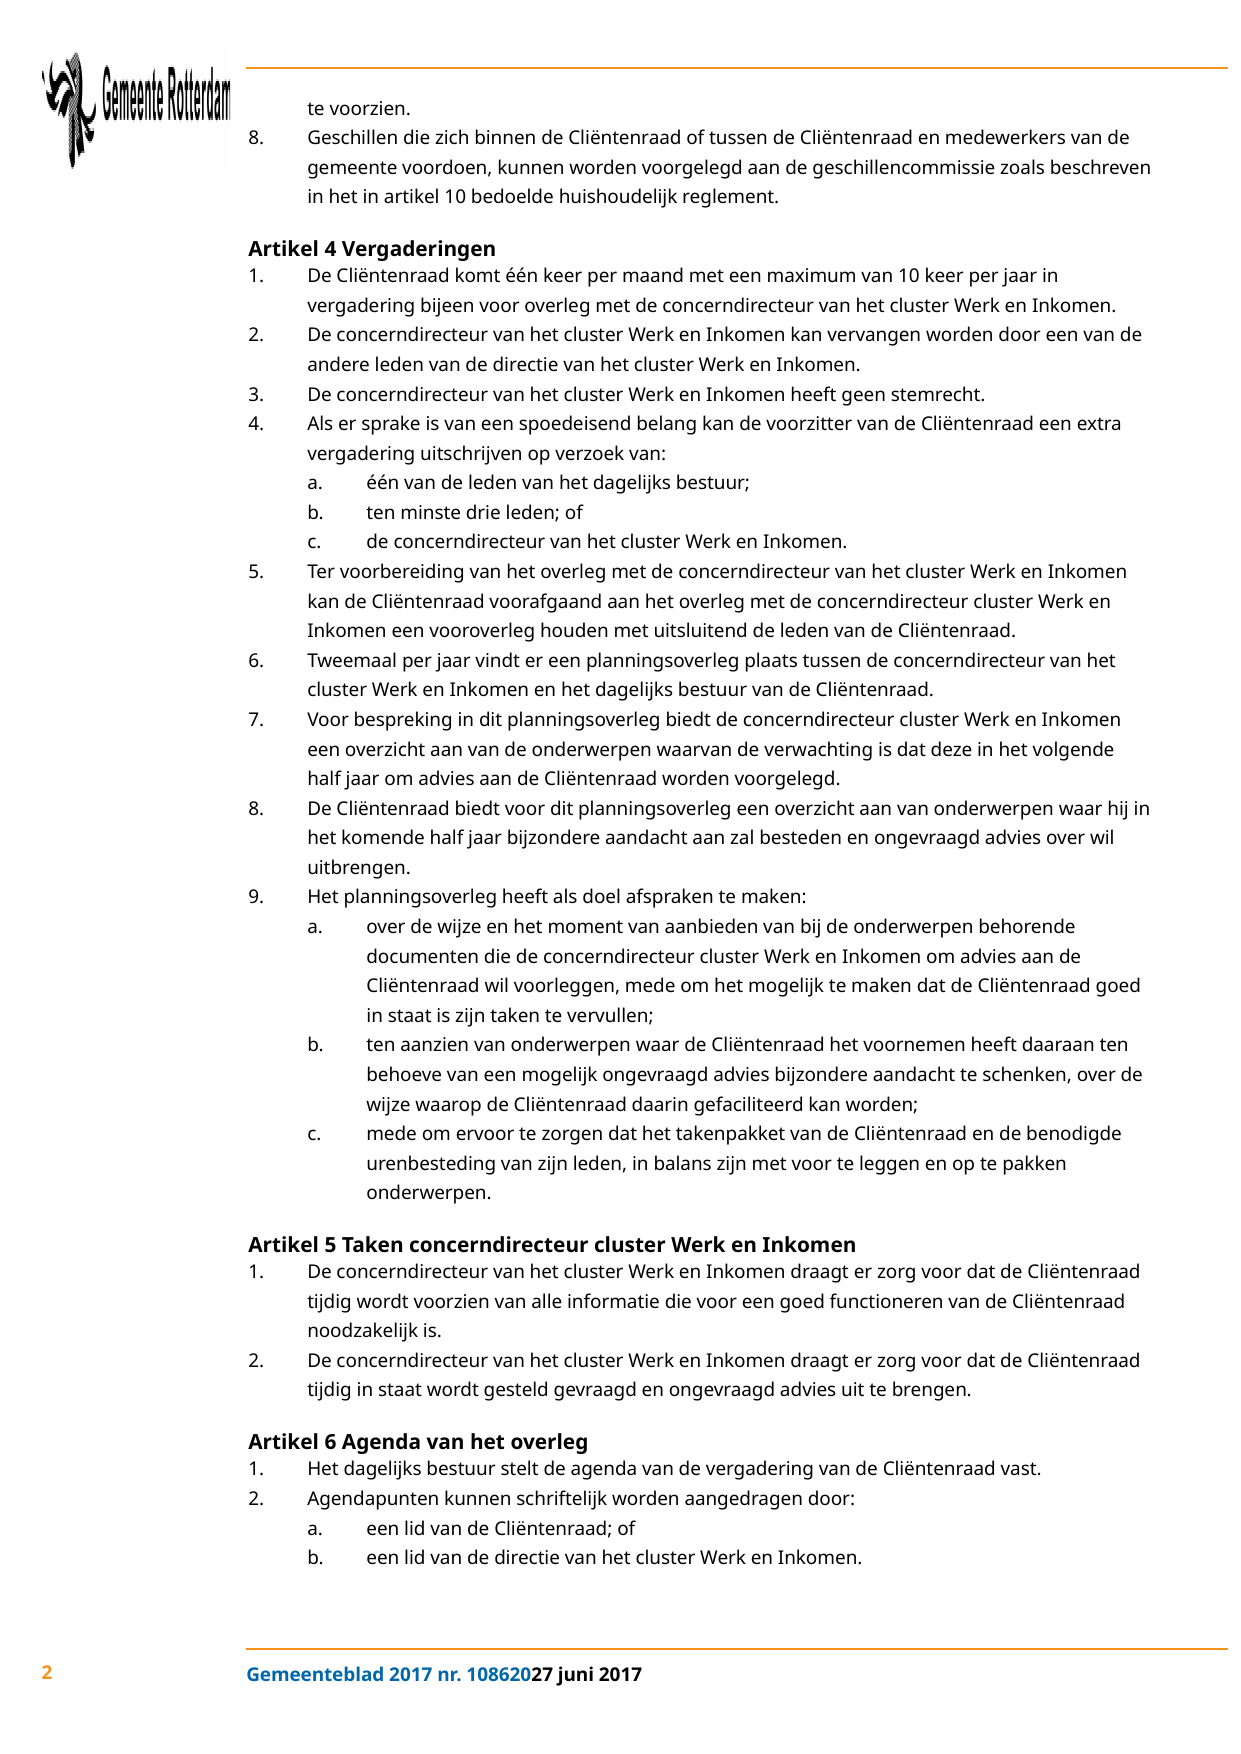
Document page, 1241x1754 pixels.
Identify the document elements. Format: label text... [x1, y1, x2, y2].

list ten aanzien van onderwerpen waar de Cliëntenraad het voornemen heeft daaraan ten behoeve van een mogelijk ongevraagd advies bijzondere aandacht te schenken, over de wijze waarop de Cliëntenraad daarin gefaciliteerd kan worden; [307, 1032, 1152, 1116]
list De concerndirecteur van het cluster Werk en Inkomen draagt er zorg voor dat de Cliëntenraad tijdig in staat wordt gesteld gevraagd en ongevraagd advies uit te brengen. [248, 1347, 1152, 1402]
list een lid van de Cliëntenraad; of [307, 1515, 1152, 1540]
list Het planningsoverleg heeft als doel afspraken te maken: [248, 884, 1152, 909]
list De Cliëntenraad komt één keer per maand met een maximum van 10 keer per jaar in vergadering bijeen voor overleg met de concerndirecteur van het cluster Werk en Inkomen. [248, 262, 1152, 318]
list mede om ervoor te zorgen dat het takenpakket van de Cliëntenraad en de benodigde urenbesteding van zijn leden, in balans zijn met voor te leggen en op te pakken onderwerpen. [307, 1120, 1152, 1205]
list Ter voorbereiding van het overleg met de concerndirecteur van het cluster Werk en Inkomen kan de Cliëntenraad voorafgaand aan het overleg met de concerndirecteur cluster Werk en Inkomen een vooroverleg houden met uitsluitend de leden van de Cliëntenraad. [248, 558, 1152, 643]
list ten minste drie leden; of [307, 499, 1152, 525]
text Artikel 6 Agenda van het overleg [248, 1427, 1152, 1456]
list een lid van de directie van het cluster Werk en Inkomen. [307, 1544, 1152, 1570]
list te voorzien. [248, 95, 1152, 121]
picture [41, 47, 231, 172]
list De concerndirecteur van het cluster Werk en Inkomen kan vervangen worden door een van de andere leden van de directie van het cluster Werk en Inkomen. [248, 322, 1152, 377]
list over de wijze en het moment van aanbieden van bij de onderwerpen behorende documenten die de concerndirecteur cluster Werk en Inkomen om advies aan de Cliëntenraad wil voorleggen, mede om het mogelijk te maken dat de Cliëntenraad goed in staat is zijn taken te vervullen; [307, 913, 1152, 1028]
list De concerndirecteur van het cluster Werk en Inkomen heeft geen stemrecht. [248, 381, 1152, 406]
list Als er sprake is van een spoedeisend belang kan de voorzitter van de Cliëntenraad een extra vergadering uitschrijven op verzoek van: [248, 410, 1152, 466]
list Voor bespreking in dit planningsoverleg biedt de concerndirecteur cluster Werk en Inkomen een overzicht aan van de onderwerpen waarvan de verwachting is dat deze in het volgende half jaar om advies aan de Cliëntenraad worden voorgelegd. [248, 706, 1152, 791]
list Het dagelijks bestuur stelt de agenda van de vergadering van de Cliëntenraad vast. [248, 1456, 1152, 1481]
list Geschillen die zich binnen de Cliëntenraad of tussen de Cliëntenraad en medewerkers van de gemeente voordoen, kunnen worden voorgelegd aan de geschillencommissie zoals beschreven in het in artikel 10 bedoelde huishoudelijk reglement. [248, 124, 1152, 209]
list één van de leden van het dagelijks bestuur; [307, 469, 1152, 495]
text Artikel 5 Taken concerndirecteur cluster Werk en Inkomen [248, 1230, 1152, 1258]
text Artikel 4 Vergaderingen [248, 234, 1152, 262]
list de concerndirecteur van het cluster Werk en Inkomen. [307, 529, 1152, 554]
list De concerndirecteur van het cluster Werk en Inkomen draagt er zorg voor dat de Cliëntenraad tijdig wordt voorzien van alle informatie die voor een goed functioneren van de Cliëntenraad noodzakelijk is. [248, 1258, 1152, 1343]
list De Cliëntenraad biedt voor dit planningsoverleg een overzicht aan van onderwerpen waar hij in het komende half jaar bijzondere aandacht aan zal besteden en ongevraagd advies over wil uitbrengen. [248, 795, 1152, 880]
list Tweemaal per jaar vindt er een planningsoverleg plaats tussen de concerndirecteur van het cluster Werk en Inkomen en het dagelijks bestuur van de Cliëntenraad. [248, 647, 1152, 702]
list Agendapunten kunnen schriftelijk worden aangedragen door: [248, 1485, 1152, 1511]
